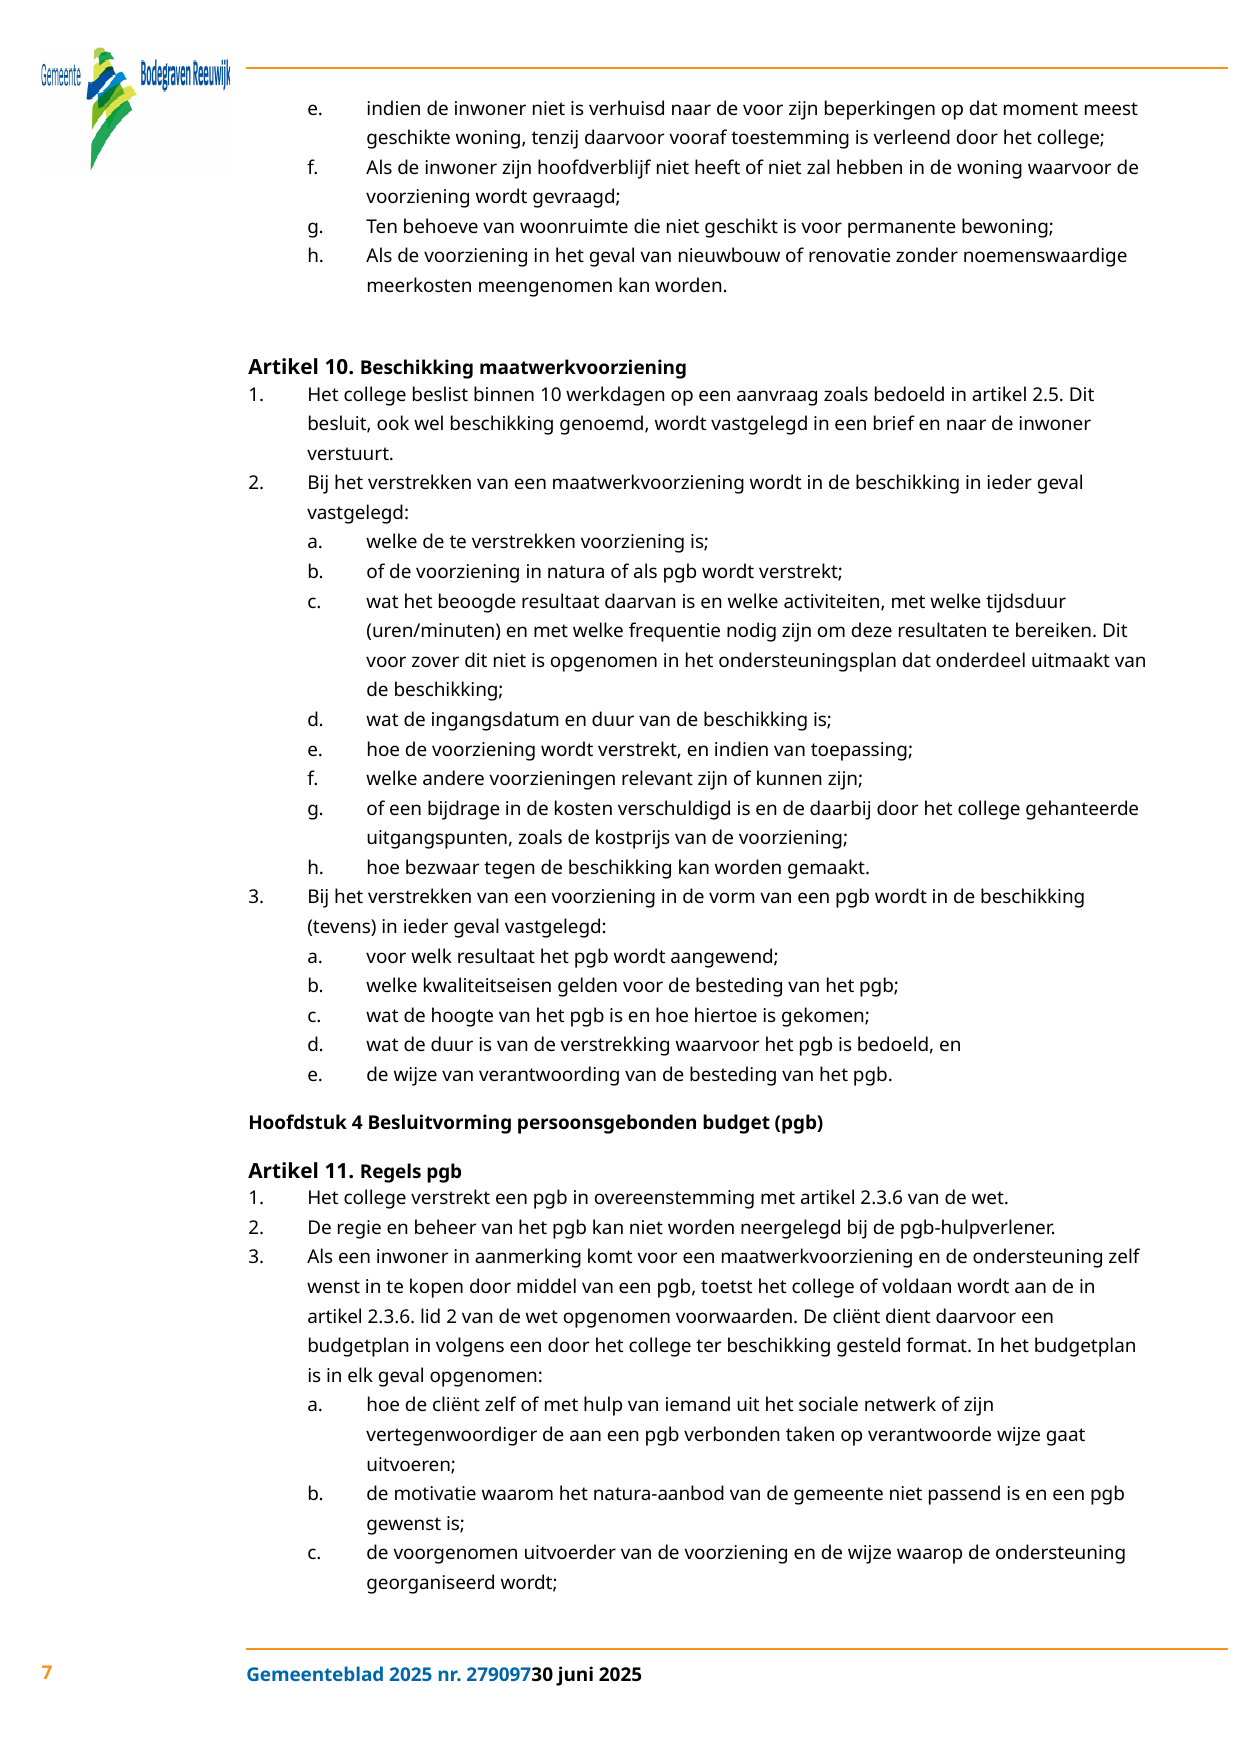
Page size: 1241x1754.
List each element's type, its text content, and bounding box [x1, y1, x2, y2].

text Hoofdstuk 4 Besluitvorming persoonsgebonden budget (pgb) [248, 1107, 1152, 1135]
list hoe de cliënt zelf of met hulp van iemand uit het sociale netwerk of zijn vertegenwoordiger de aan een pgb verbonden taken op verantwoorde wijze gaat uitvoeren; [307, 1392, 1152, 1476]
list hoe de voorziening wordt verstrekt, en indien van toepassing; [307, 736, 1152, 761]
list hoe bezwaar tegen de beschikking kan worden gemaakt. [307, 854, 1152, 880]
list Bij het verstrekken van een voorziening in de vorm van een pgb wordt in de beschikking (tevens) in ieder geval vastgelegd: [248, 884, 1152, 939]
list Ten behoeve van woonruimte die niet geschikt is voor permanente bewoning; [307, 213, 1152, 239]
list de wijze van verantwoording van de besteding van het pgb. [307, 1061, 1152, 1087]
list wat het beoogde resultaat daarvan is en welke activiteiten, met welke tijdsduur (uren/minuten) en met welke frequentie nodig zijn om deze resultaten te bereiken. Dit voor zover dit niet is opgenomen in het ondersteuningsplan dat onderdeel uitmaakt van de beschikking; [307, 588, 1152, 702]
text Artikel 10. Beschikking maatwerkvoorziening [248, 352, 1152, 381]
list of een bijdrage in de kosten verschuldigd is en de daarbij door het college gehanteerde uitgangspunten, zoals de kostprijs van de voorziening; [307, 795, 1152, 850]
list wat de hoogte van het pgb is en hoe hiertoe is gekomen; [307, 1002, 1152, 1028]
list Bij het verstrekken van een maatwerkvoorziening wordt in de beschikking in ieder geval vastgelegd: [248, 469, 1152, 525]
list de voorgenomen uitvoerder van de voorziening en de wijze waarop de ondersteuning georganiseerd wordt; [307, 1539, 1152, 1595]
list Als een inwoner in aanmerking komt voor een maatwerkvoorziening en de ondersteuning zelf wenst in te kopen door middel van een pgb, toetst het college of voldaan wordt aan de in artikel 2.3.6. lid 2 van de wet opgenomen voorwaarden. De cliënt dient daarvoor een budgetplan in volgens een door het college ter beschikking gesteld format. In het budgetplan is in elk geval opgenomen: [248, 1244, 1152, 1388]
list of de voorziening in natura of als pgb wordt verstrekt; [307, 558, 1152, 584]
list welke andere voorzieningen relevant zijn of kunnen zijn; [307, 765, 1152, 791]
text Artikel 11. Regels pgb [248, 1156, 1152, 1184]
list wat de ingangsdatum en duur van de beschikking is; [307, 706, 1152, 732]
list Het college verstrekt een pgb in overeenstemming met artikel 2.3.6 van de wet. [248, 1184, 1152, 1210]
list welke de te verstrekken voorziening is; [307, 529, 1152, 554]
list voor welk resultaat het pgb wordt aangewend; [307, 943, 1152, 968]
list welke kwaliteitseisen gelden voor de besteding van het pgb; [307, 972, 1152, 998]
list Als de inwoner zijn hoofdverblijf niet heeft of niet zal hebben in de woning waarvoor de voorziening wordt gevraagd; [307, 154, 1152, 209]
list De regie en beheer van het pgb kan niet worden neergelegd bij de pgb-hulpverlener. [248, 1214, 1152, 1240]
list Als de voorziening in het geval van nieuwbouw of renovatie zonder noemenswaardige meerkosten meengenomen kan worden. [307, 243, 1152, 298]
picture [41, 47, 231, 172]
list indien de inwoner niet is verhuisd naar de voor zijn beperkingen op dat moment meest geschikte woning, tenzij daarvoor vooraf toestemming is verleend door het college; [307, 95, 1152, 150]
list de motivatie waarom het natura-aanbod van de gemeente niet passend is en een pgb gewenst is; [307, 1480, 1152, 1536]
list Het college beslist binnen 10 werkdagen op een aanvraag zoals bedoeld in artikel 2.5. Dit besluit, ook wel beschikking genoemd, wordt vastgelegd in een brief en naar de inwoner verstuurt. [248, 381, 1152, 466]
list wat de duur is van de verstrekking waarvoor het pgb is bedoeld, en [307, 1032, 1152, 1057]
